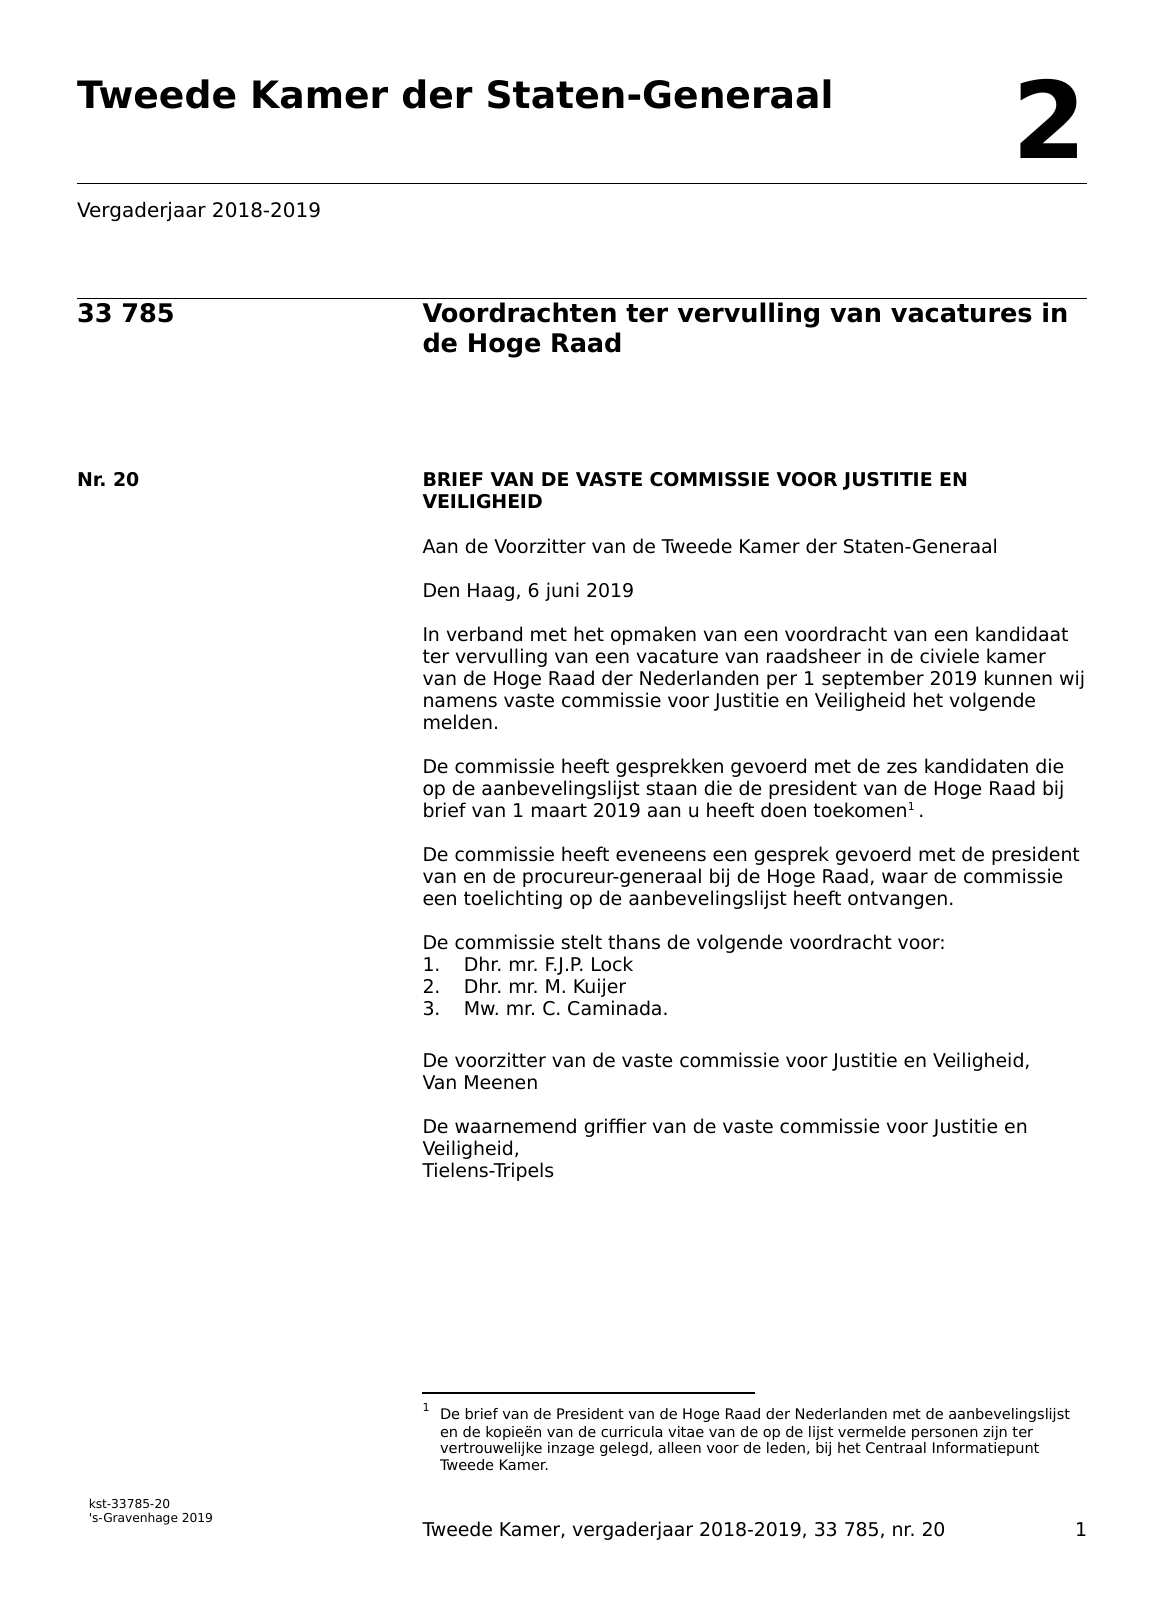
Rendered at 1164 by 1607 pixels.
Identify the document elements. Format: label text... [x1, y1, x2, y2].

table_cell Vergaderjaar 2018-2019 [77, 184, 1087, 298]
subtitle Nr. 20 BRIEF VAN DE VASTE COMMISSIE VOOR JUSTITIE EN VEILIGHEID [77, 469, 1087, 513]
text 3. Mw. mr. C. Caminada. [422, 998, 1087, 1020]
text In verband met het opmaken van een voordracht van een kandidaat ter vervulling van een vacature van raadsheer in de civiele kamer van de Hoge Raad der Nederlanden per 1 september 2019 kunnen wij namens vaste commissie voor Justitie en Veiligheid het volgende melden. [422, 624, 1087, 734]
table_header 2 [886, 59, 1087, 183]
text Den Haag, 6 juni 2019 [422, 580, 1087, 602]
text De waarnemend griffier van de vaste commissie voor Justitie en Veiligheid, Tielens-Tripels [422, 1116, 1087, 1182]
text De commissie heeft eveneens een gesprek gevoerd met de president van en de procureur-generaal bij de Hoge Raad, waar de commissie een toelichting op de aanbevelingslijst heeft ontvangen. [422, 844, 1087, 910]
text De voorzitter van de vaste commissie voor Justitie en Veiligheid, Van Meenen [422, 1050, 1087, 1094]
subtitle 33 785 Voordrachten ter vervulling van vacatures in de Hoge Raad [77, 299, 1087, 358]
text 's-Gravenhage 2019 [88, 1511, 323, 1525]
text De brief van de President van de Hoge Raad der Nederlanden met de aanbevelingslijst en de kopieën van de curricula vitae van de op de lijst vermelde personen zijn ter vertrouwelijke inzage gelegd, alleen voor de leden, bij het Centraal Informatiepunt Tweede Kamer. [422, 1402, 1087, 1474]
text 2. Dhr. mr. M. Kuijer [422, 976, 1087, 998]
table_header Tweede Kamer der Staten-Generaal [77, 59, 886, 183]
text 1. Dhr. mr. F.J.P. Lock [422, 954, 1087, 976]
text De commissie heeft gesprekken gevoerd met de zes kandidaten die op de aanbevelingslijst staan die de president van de Hoge Raad bij brief van 1 maart 2019 aan u heeft doen toekomen. [422, 756, 1087, 822]
text Aan de Voorzitter van de Tweede Kamer der Staten-Generaal [422, 536, 1087, 557]
text kst-33785-20 [88, 1497, 323, 1511]
text De commissie stelt thans de volgende voordracht voor: [422, 932, 1087, 954]
